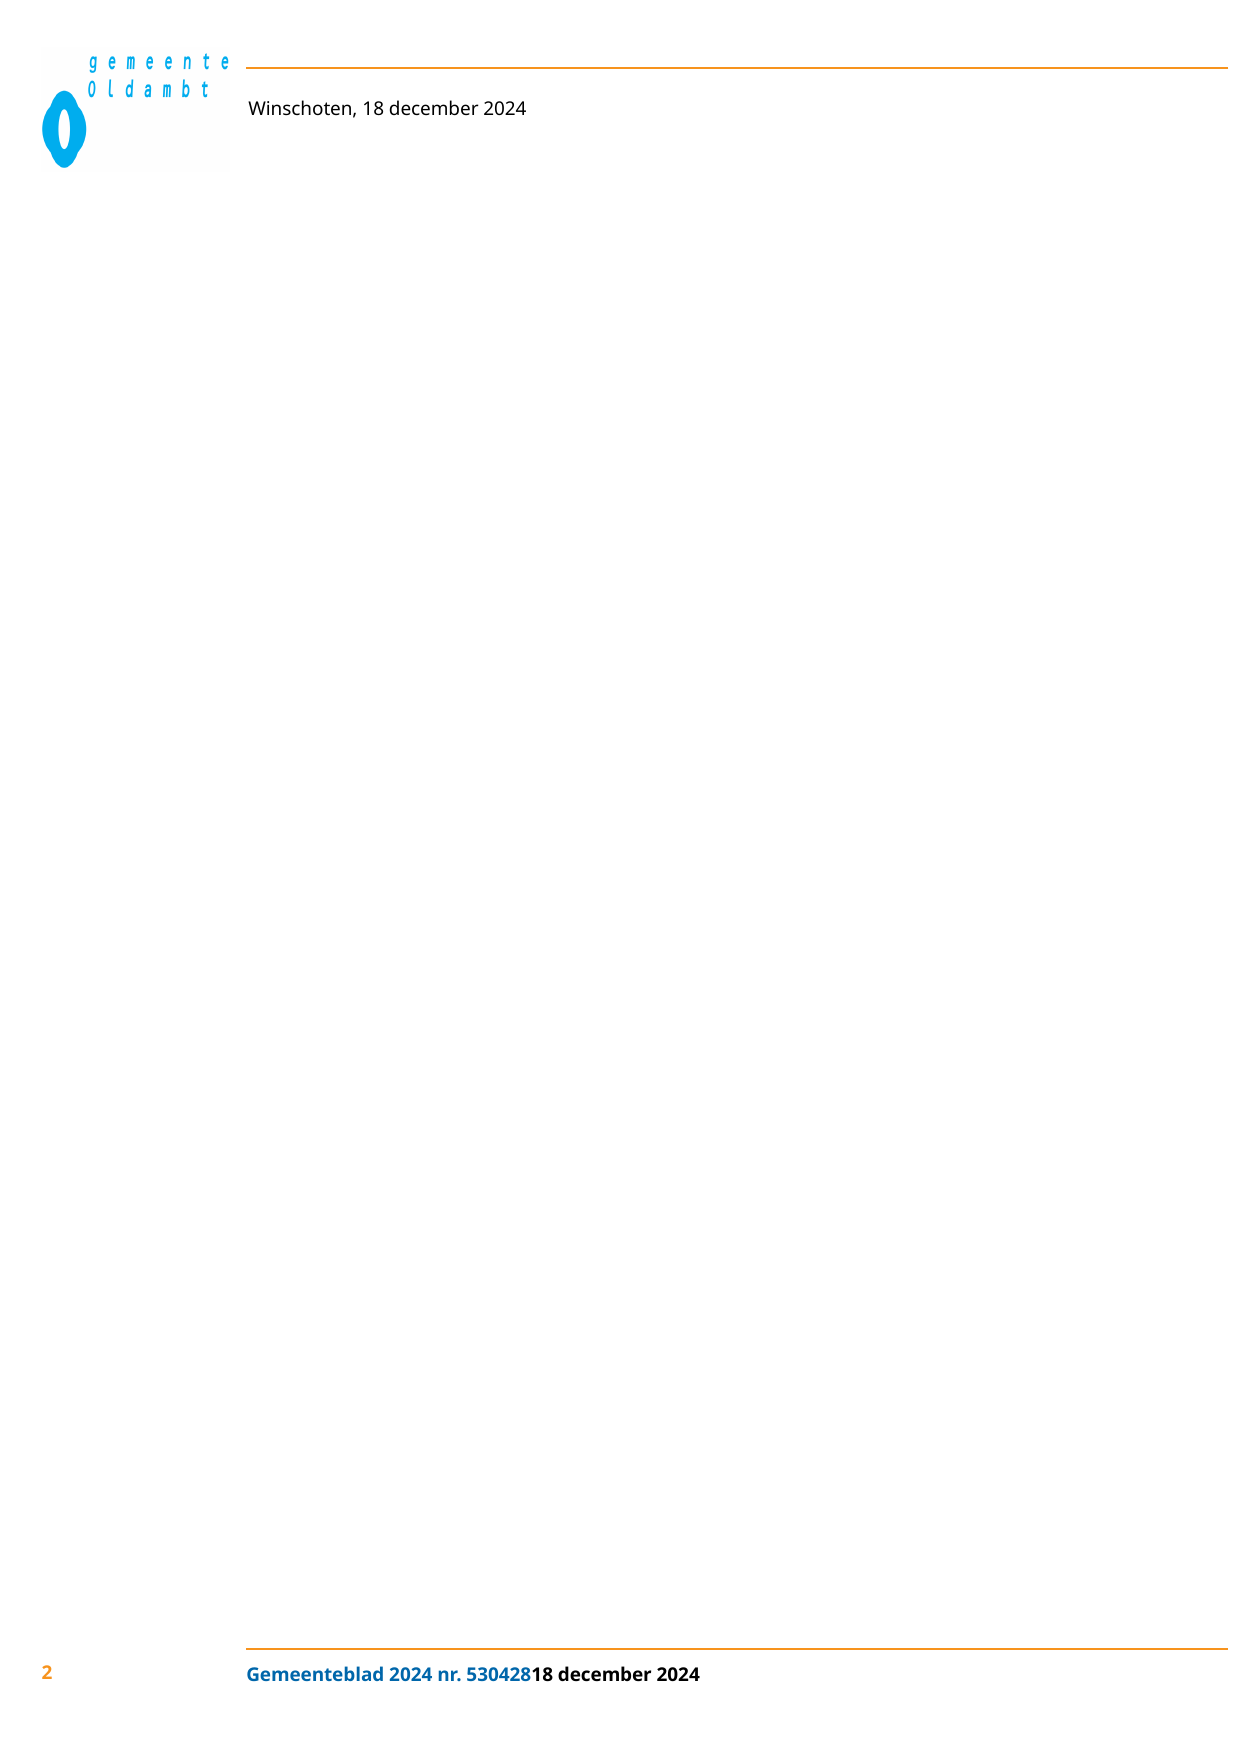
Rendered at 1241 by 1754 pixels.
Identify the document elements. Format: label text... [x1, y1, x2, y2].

text Winschoten, 18 december 2024 [248, 95, 1152, 121]
picture [41, 47, 231, 172]
